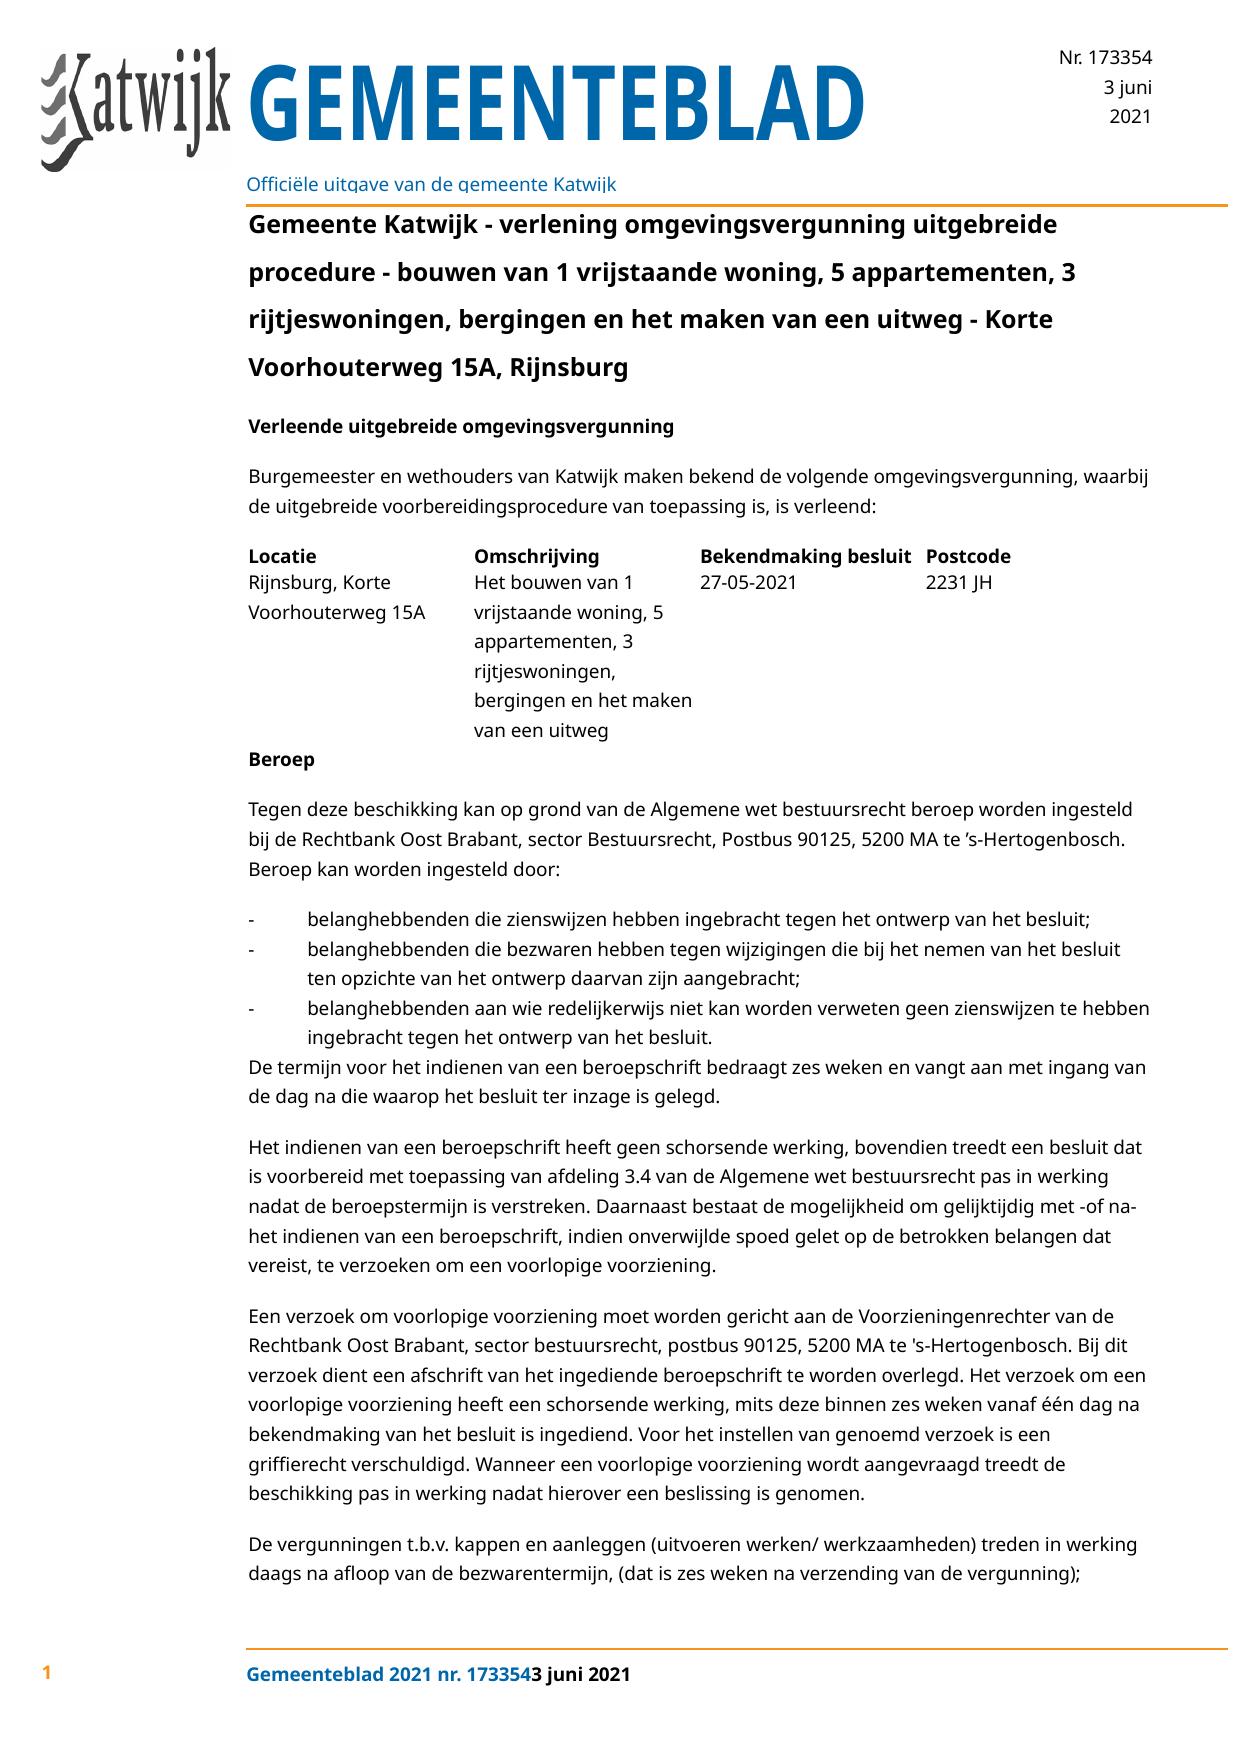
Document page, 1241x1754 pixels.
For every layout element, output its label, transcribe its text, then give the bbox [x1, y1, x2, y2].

text Tegen deze beschikking kan op grond van de Algemene wet bestuursrecht beroep worden ingesteld bij de Rechtbank Oost Brabant, sector Bestuursrecht, Postbus 90125, 5200 MA te ’s-Hertogenbosch. Beroep kan worden ingesteld door: [248, 797, 1152, 882]
table_header Postcode [926, 544, 1152, 569]
table_header Omschrijving [474, 544, 700, 569]
text Verleende uitgebreide omgevingsvergunning [248, 413, 1152, 439]
table_cell 27-05-2021 [700, 569, 926, 743]
text Beroep [248, 746, 1152, 772]
list belanghebbenden die bezwaren hebben tegen wijzigingen die bij het nemen van het besluit ten opzichte van het ontwerp daarvan zijn aangebracht; [248, 936, 1152, 991]
text Het indienen van een beroepschrift heeft geen schorsende werking, bovendien treedt een besluit dat is voorbereid met toepassing van afdeling 3.4 van de Algemene wet bestuursrecht pas in werking nadat de beroepstermijn is verstreken. Daarnaast bestaat de mogelijkheid om gelijktijdig met -of na- het indienen van een beroepschrift, indien onverwijlde spoed gelet op de betrokken belangen dat vereist, te verzoeken om een voorlopige voorziening. [248, 1134, 1152, 1278]
text De termijn voor het indienen van een beroepschrift bedraagt zes weken en vangt aan met ingang van de dag na die waarop het besluit ter inzage is gelegd. [248, 1054, 1152, 1109]
text Burgemeester en wethouders van Katwijk maken bekend de volgende omgevingsvergunning, waarbij de uitgebreide voorbereidingsprocedure van toepassing is, is verleend: [248, 463, 1152, 519]
list belanghebbenden die zienswijzen hebben ingebracht tegen het ontwerp van het besluit; [248, 906, 1152, 932]
table_cell Het bouwen van 1 vrijstaande woning, 5 appartementen, 3 rijtjeswoningen, bergingen en het maken van een uitweg [474, 569, 700, 743]
text De vergunningen t.b.v. kappen en aanleggen (uitvoeren werken/ werkzaamheden) treden in werking daags na afloop van de bezwarentermijn, (dat is zes weken na verzending van de vergunning); [248, 1531, 1152, 1586]
table_cell Rijnsburg, Korte Voorhouterweg 15A [248, 569, 474, 743]
text Een verzoek om voorlopige voorziening moet worden gericht aan de Voorzieningenrechter van de Rechtbank Oost Brabant, sector bestuursrecht, postbus 90125, 5200 MA te 's-Hertogenbosch. Bij dit verzoek dient een afschrift van het ingediende beroepschrift te worden overlegd. Het verzoek om een voorlopige voorziening heeft een schorsende werking, mits deze binnen zes weken vanaf één dag na bekendmaking van het besluit is ingediend. Voor het instellen van genoemd verzoek is een griffierecht verschuldigd. Wanneer een voorlopige voorziening wordt aangevraagd treedt de beschikking pas in werking nadat hierover een beslissing is genomen. [248, 1303, 1152, 1506]
table_header Bekendmaking besluit [700, 544, 926, 569]
table_header Locatie [248, 544, 474, 569]
list belanghebbenden aan wie redelijkerwijs niet kan worden verweten geen zienswijzen te hebben ingebracht tegen het ontwerp van het besluit. [248, 995, 1152, 1050]
table_cell 2231 JH [926, 569, 1152, 743]
text Gemeente Katwijk - verlening omgevingsvergunning uitgebreide procedure - bouwen van 1 vrijstaande woning, 5 appartementen, 3 rijtjeswoningen, bergingen en het maken van een uitweg - Korte Voorhouterweg 15A, Rijnsburg [248, 207, 1152, 384]
picture [41, 47, 231, 172]
